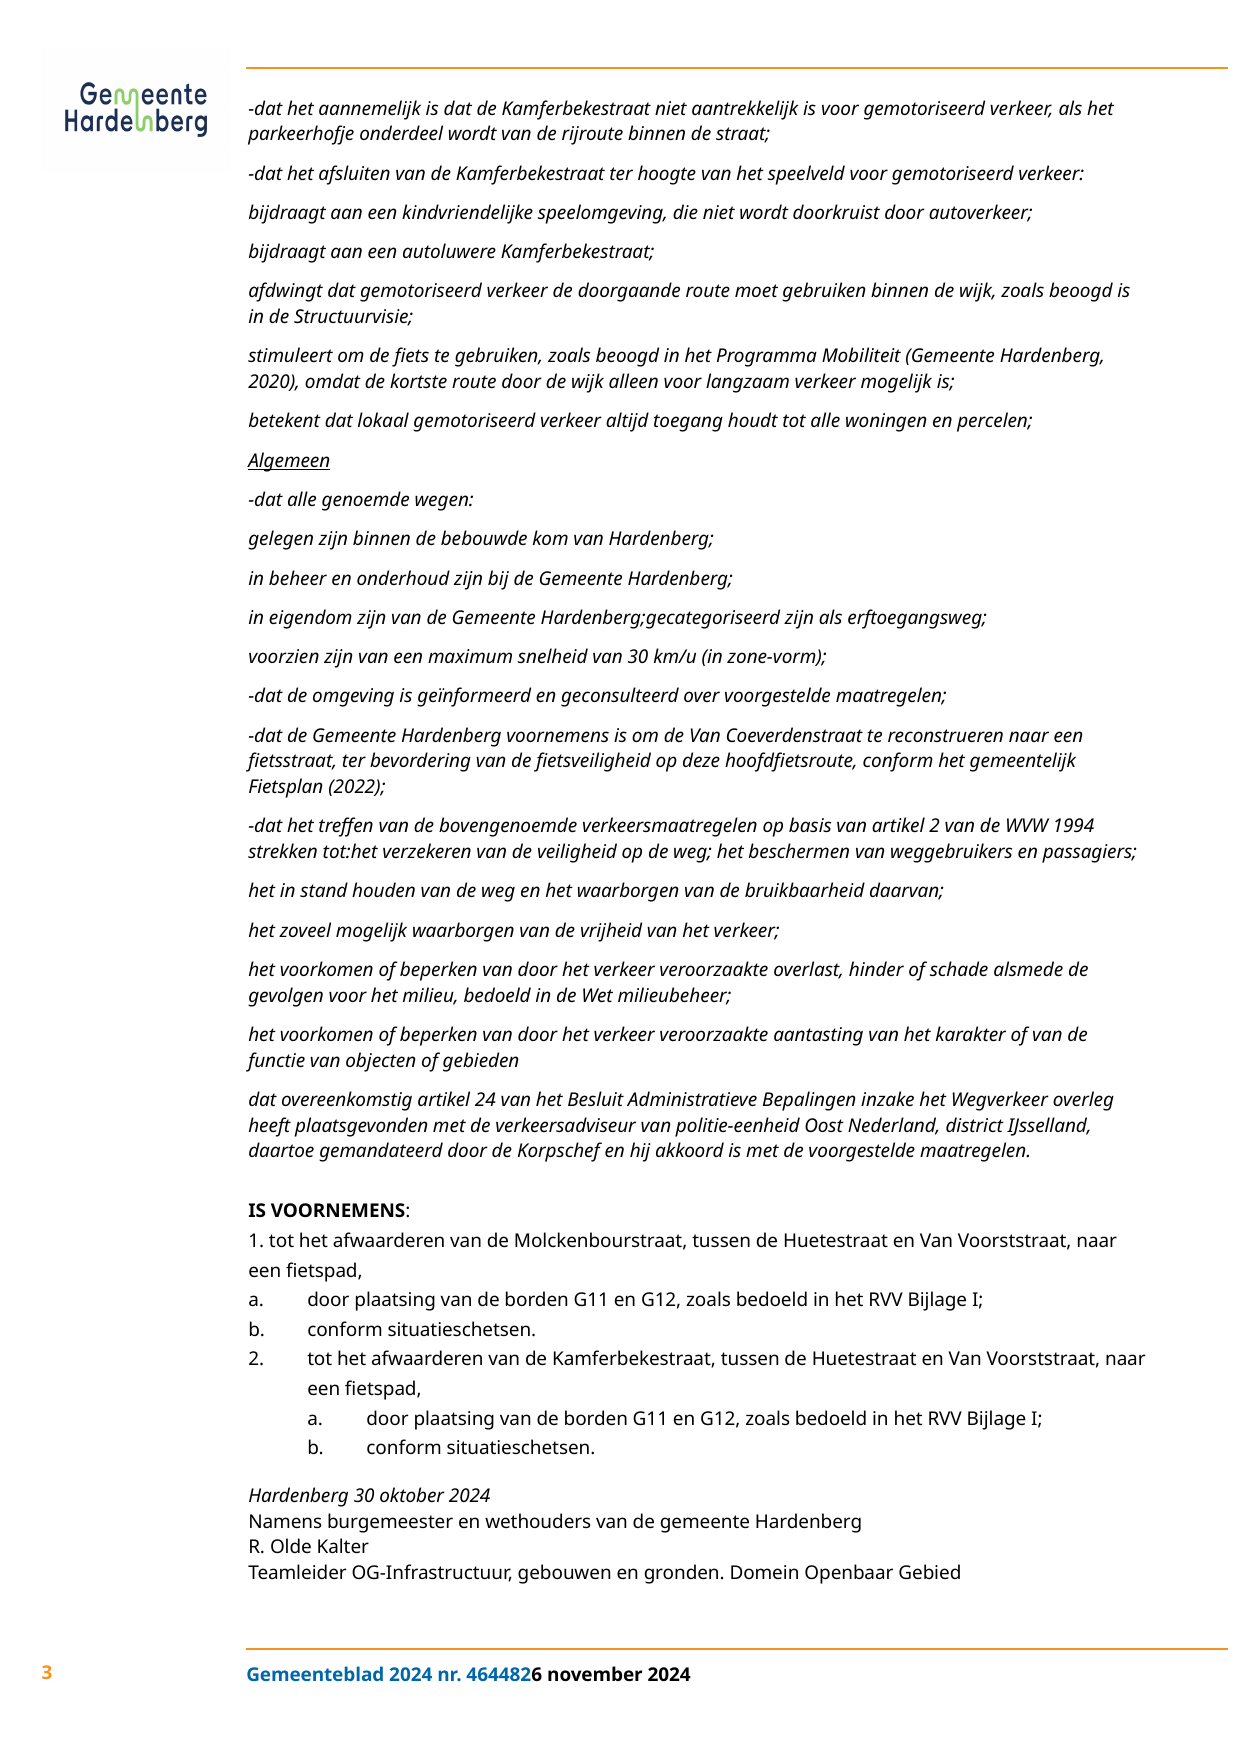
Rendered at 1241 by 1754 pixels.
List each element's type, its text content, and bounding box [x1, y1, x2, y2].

list conform situatieschetsen. [307, 1434, 1152, 1460]
list door plaatsing van de borden G11 en G12, zoals bedoeld in het RVV Bijlage I; [248, 1286, 1152, 1312]
text -dat alle genoemde wegen: [248, 486, 1152, 512]
text voorzien zijn van een maximum snelheid van 30 km/u (in zone-vorm); [248, 643, 1152, 669]
text -dat de Gemeente Hardenberg voornemens is om de Van Coeverdenstraat te reconstrueren naar een fietsstraat, ter bevordering van de fietsveiligheid op deze hoofdfietsroute, conform het gemeentelijk Fietsplan (2022); [248, 722, 1152, 799]
list door plaatsing van de borden G11 en G12, zoals bedoeld in het RVV Bijlage I; [307, 1405, 1152, 1430]
text 1. tot het afwaarderen van de Molckenbourstraat, tussen de Huetestraat en Van Voorststraat, naar een fietspad, [248, 1227, 1152, 1282]
text -dat het aannemelijk is dat de Kamferbekestraat niet aantrekkelijk is voor gemotoriseerd verkeer, als het parkeerhofje onderdeel wordt van de rijroute binnen de straat; [248, 95, 1152, 146]
text -dat het afsluiten van de Kamferbekestraat ter hoogte van het speelveld voor gemotoriseerd verkeer: [248, 160, 1152, 186]
text het zoveel mogelijk waarborgen van de vrijheid van het verkeer; [248, 917, 1152, 942]
text stimuleert om de fiets te gebruiken, zoals beoogd in het Programma Mobiliteit (Gemeente Hardenberg, 2020), omdat de kortste route door de wijk alleen voor langzaam verkeer mogelijk is; [248, 343, 1152, 394]
text afdwingt dat gemotoriseerd verkeer de doorgaande route moet gebruiken binnen de wijk, zoals beoogd is in de Structuurvisie; [248, 278, 1152, 329]
text dat overeenkomstig artikel 24 van het Besluit Administratieve Bepalingen inzake het Wegverkeer overleg heeft plaatsgevonden met de verkeersadviseur van politie-eenheid Oost Nederland, district IJsselland, daartoe gemandateerd door de Korpschef en hij akkoord is met de voorgestelde maatregelen. [248, 1086, 1152, 1163]
text -dat de omgeving is geïnformeerd en geconsulteerd over voorgestelde maatregelen; [248, 682, 1152, 708]
text -dat het treffen van de bovengenoemde verkeersmaatregelen op basis van artikel 2 van de WVW 1994 strekken tot:het verzekeren van de veiligheid op de weg; het beschermen van weggebruikers en passagiers; [248, 812, 1152, 864]
text het voorkomen of beperken van door het verkeer veroorzaakte overlast, hinder of schade alsmede de gevolgen voor het milieu, bedoeld in de Wet milieubeheer; [248, 956, 1152, 1007]
text bijdraagt aan een autoluwere Kamferbekestraat; [248, 238, 1152, 264]
text bijdraagt aan een kindvriendelijke speelomgeving, die niet wordt doorkruist door autoverkeer; [248, 199, 1152, 225]
text Hardenberg 30 oktober 2024 [248, 1482, 1152, 1508]
text betekent dat lokaal gemotoriseerd verkeer altijd toegang houdt tot alle woningen en percelen; [248, 408, 1152, 433]
text het voorkomen of beperken van door het verkeer veroorzaakte aantasting van het karakter of van de functie van objecten of gebieden [248, 1021, 1152, 1072]
list conform situatieschetsen. [248, 1316, 1152, 1342]
text Teamleider OG-Infrastructuur, gebouwen en gronden. Domein Openbaar Gebied [248, 1559, 1152, 1585]
picture [41, 47, 231, 172]
text in eigendom zijn van de Gemeente Hardenberg;gecategoriseerd zijn als erftoegangsweg; [248, 604, 1152, 630]
text Namens burgemeester en wethouders van de gemeente Hardenberg [248, 1508, 1152, 1533]
text R. Olde Kalter [248, 1533, 1152, 1559]
text IS VOORNEMENS: [248, 1198, 1152, 1223]
text het in stand houden van de weg en het waarborgen van de bruikbaarheid daarvan; [248, 877, 1152, 903]
text gelegen zijn binnen de bebouwde kom van Hardenberg; [248, 525, 1152, 551]
text Algemeen [248, 447, 1152, 473]
text in beheer en onderhoud zijn bij de Gemeente Hardenberg; [248, 565, 1152, 590]
list tot het afwaarderen van de Kamferbekestraat, tussen de Huetestraat en Van Voorststraat, naar een fietspad, [248, 1346, 1152, 1401]
